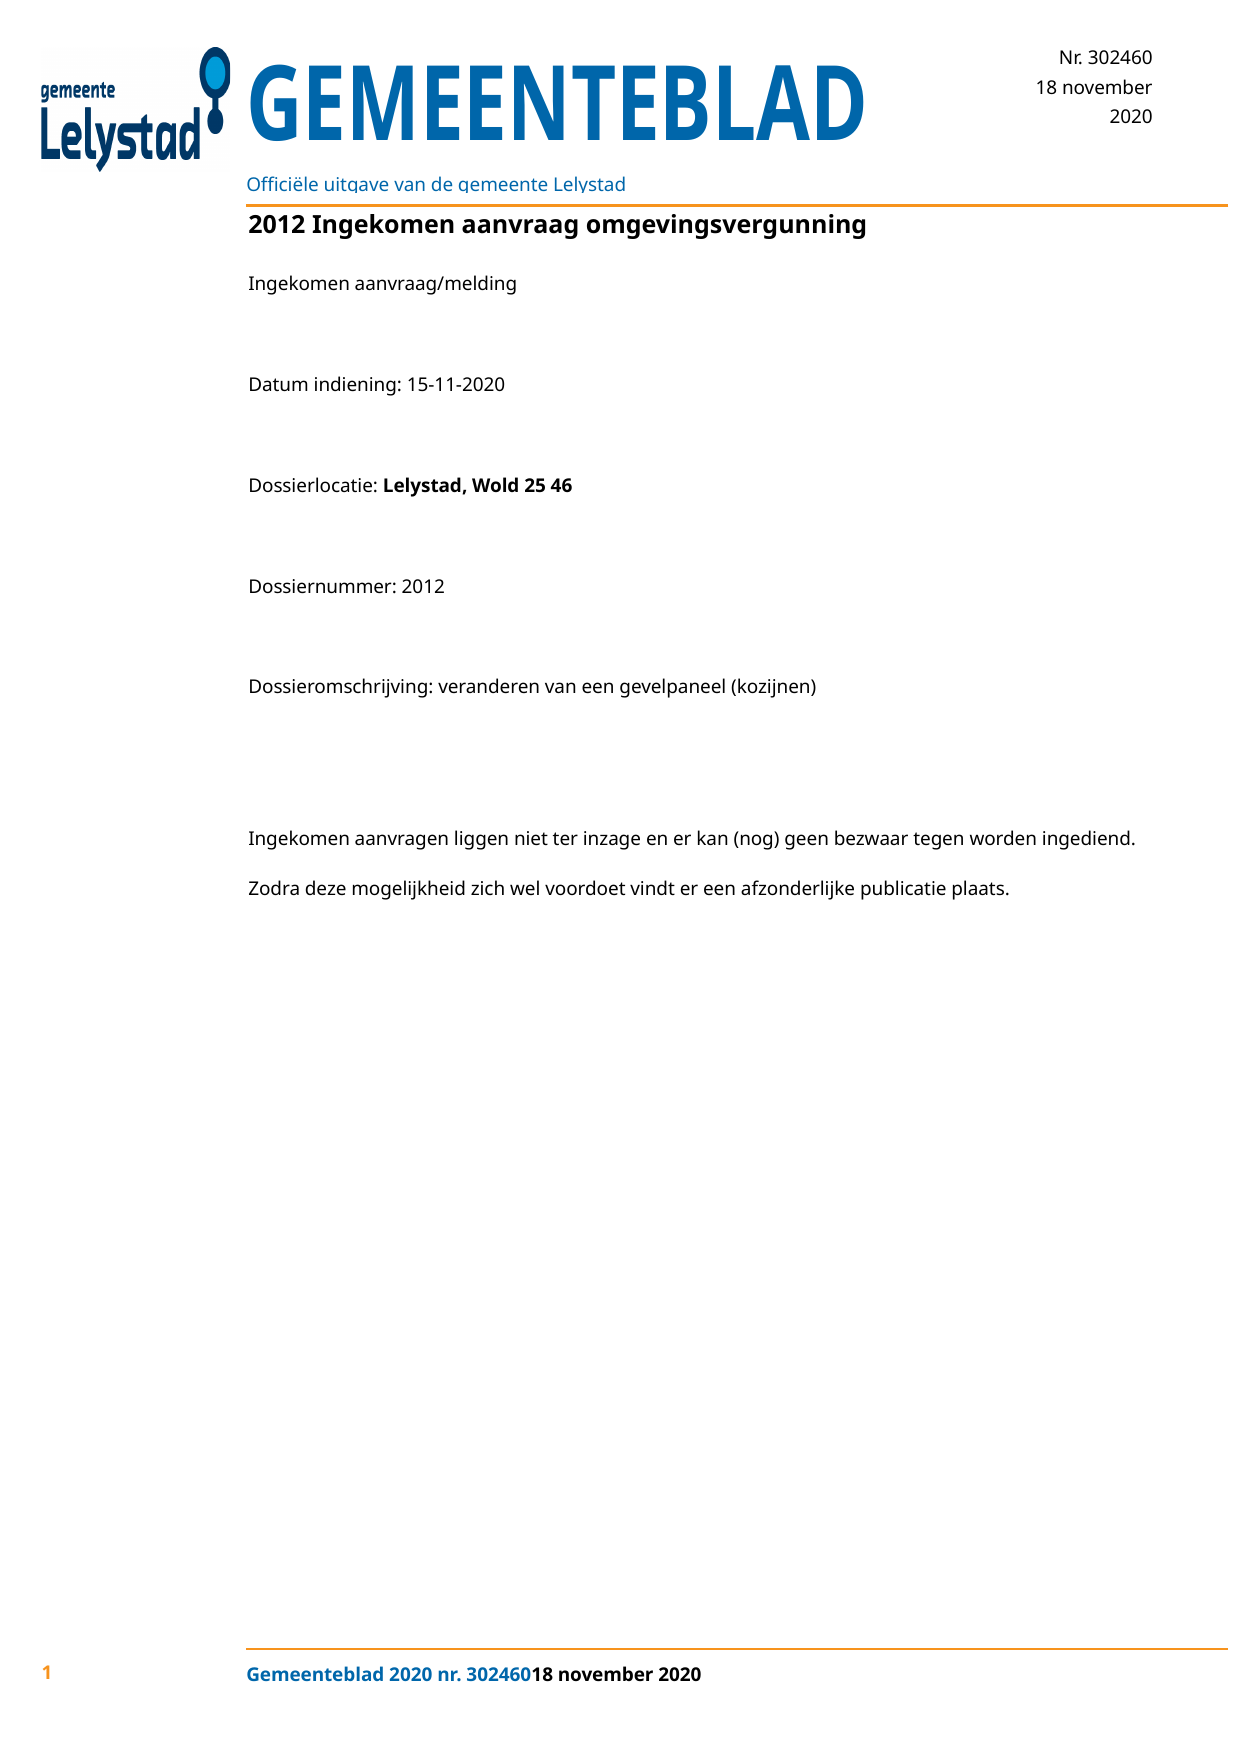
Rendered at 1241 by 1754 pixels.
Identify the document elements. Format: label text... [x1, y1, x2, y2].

text Datum indiening: 15-11-2020 [248, 371, 1152, 397]
text Ingekomen aanvraag/melding [248, 270, 1152, 296]
text 2012 Ingekomen aanvraag omgevingsvergunning [248, 207, 1152, 241]
text Dossierlocatie: Lelystad, Wold 25 46 [248, 472, 1152, 498]
text Dossieromschrijving: veranderen van een gevelpaneel (kozijnen) [248, 674, 1152, 699]
picture [41, 47, 231, 172]
text Zodra deze mogelijkheid zich wel voordoet vindt er een afzonderlijke publicatie plaats. [248, 875, 1152, 901]
text Ingekomen aanvragen liggen niet ter inzage en er kan (nog) geen bezwaar tegen worden ingediend. [248, 825, 1152, 851]
text Dossiernummer: 2012 [248, 573, 1152, 598]
